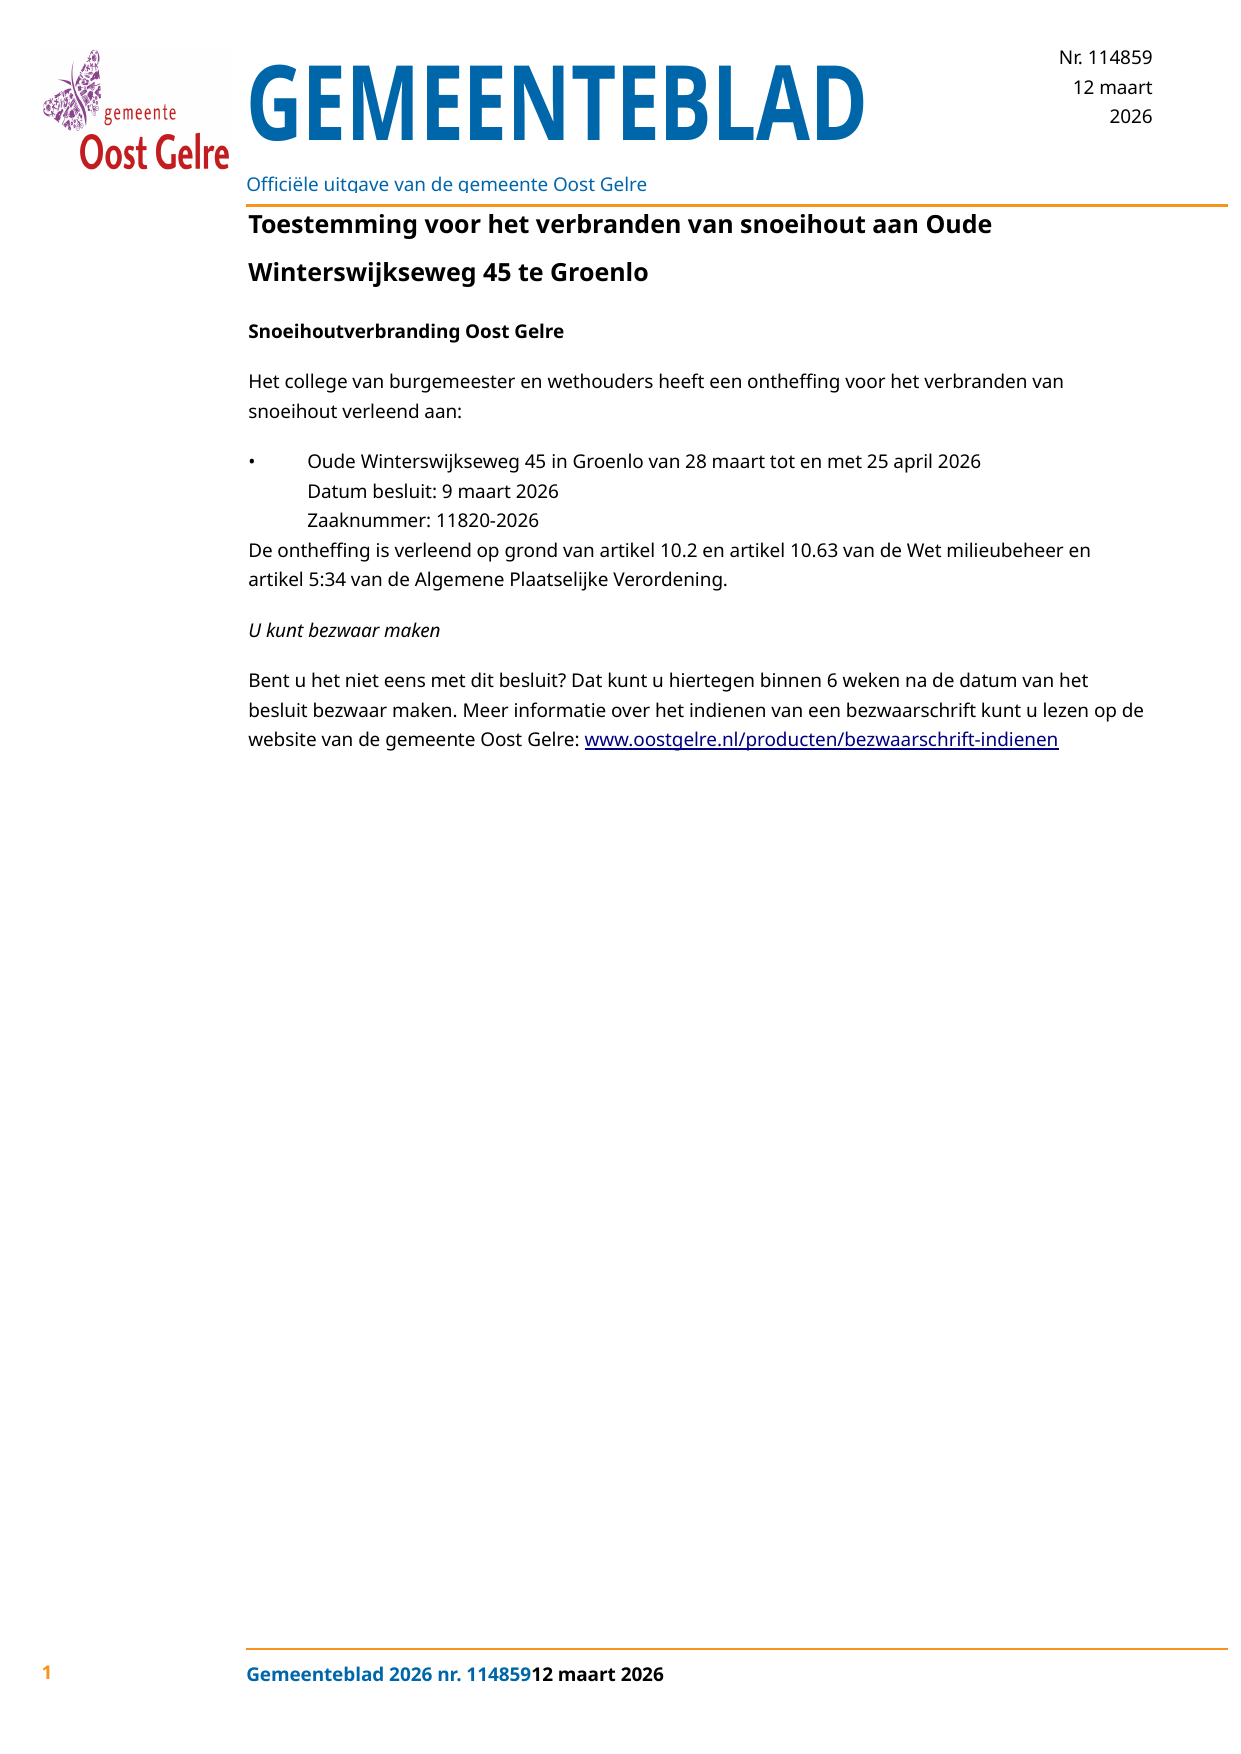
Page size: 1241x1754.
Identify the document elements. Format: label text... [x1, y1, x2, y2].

list Datum besluit: 9 maart 2026 [248, 478, 1152, 504]
text Bent u het niet eens met dit besluit? Dat kunt u hiertegen binnen 6 weken na de datum van het besluit bezwaar maken. Meer informatie over het indienen van een bezwaarschrift kunt u lezen op de website van de gemeente Oost Gelre: www.oostgelre.nl/producten/bezwaarschrift-indienen [248, 667, 1152, 752]
picture [41, 47, 231, 172]
text U kunt bezwaar maken [248, 617, 1152, 643]
text Snoeihoutverbranding Oost Gelre [248, 318, 1152, 344]
text De ontheffing is verleend op grond van artikel 10.2 en artikel 10.63 van de Wet milieubeheer en artikel 5:34 van de Algemene Plaatselijke Verordening. [248, 537, 1152, 592]
text Toestemming voor het verbranden van snoeihout aan Oude Winterswijkseweg 45 te Groenlo [248, 207, 1152, 288]
text Het college van burgemeester en wethouders heeft een ontheffing voor het verbranden van snoeihout verleend aan: [248, 368, 1152, 424]
list Zaaknummer: 11820-2026 [248, 507, 1152, 533]
list Oude Winterswijkseweg 45 in Groenlo van 28 maart tot en met 25 april 2026 [248, 448, 1152, 474]
